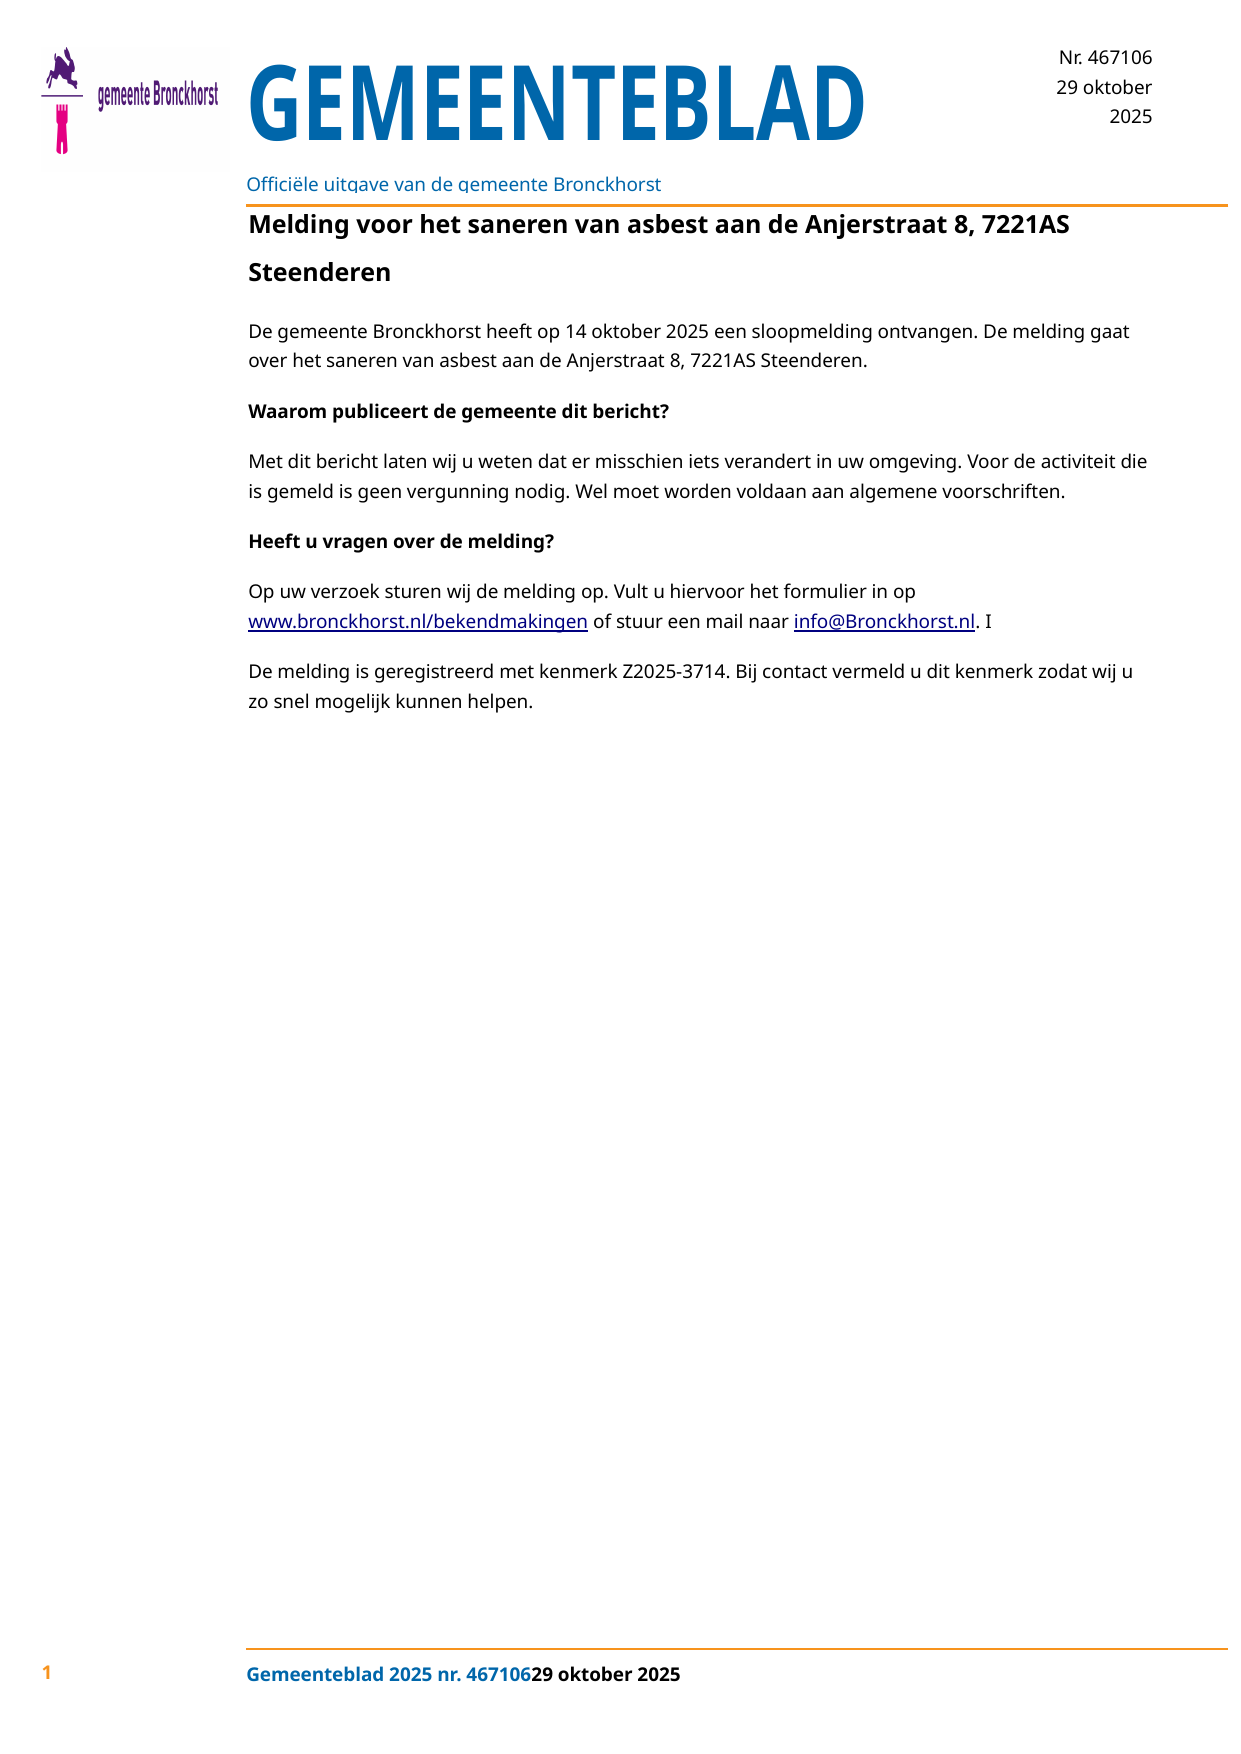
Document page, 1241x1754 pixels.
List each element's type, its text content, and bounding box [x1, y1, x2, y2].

text Met dit bericht laten wij u weten dat er misschien iets verandert in uw omgeving. Voor de activiteit die is gemeld is geen vergunning nodig. Wel moet worden voldaan aan algemene voorschriften. [248, 448, 1152, 504]
text Waarom publiceert de gemeente dit bericht? [248, 398, 1152, 424]
text Op uw verzoek sturen wij de melding op. Vult u hiervoor het formulier in op www.bronckhorst.nl/bekendmakingen of stuur een mail naar info@Bronckhorst.nl. I [248, 579, 1152, 634]
picture [41, 47, 231, 172]
text De melding is geregistreerd met kenmerk Z2025-3714. Bij contact vermeld u dit kenmerk zodat wij u zo snel mogelijk kunnen helpen. [248, 659, 1152, 714]
text Melding voor het saneren van asbest aan de Anjerstraat 8, 7221AS Steenderen [248, 207, 1152, 288]
text Heeft u vragen over de melding? [248, 528, 1152, 554]
text De gemeente Bronckhorst heeft op 14 oktober 2025 een sloopmelding ontvangen. De melding gaat over het saneren van asbest aan de Anjerstraat 8, 7221AS Steenderen. [248, 318, 1152, 373]
